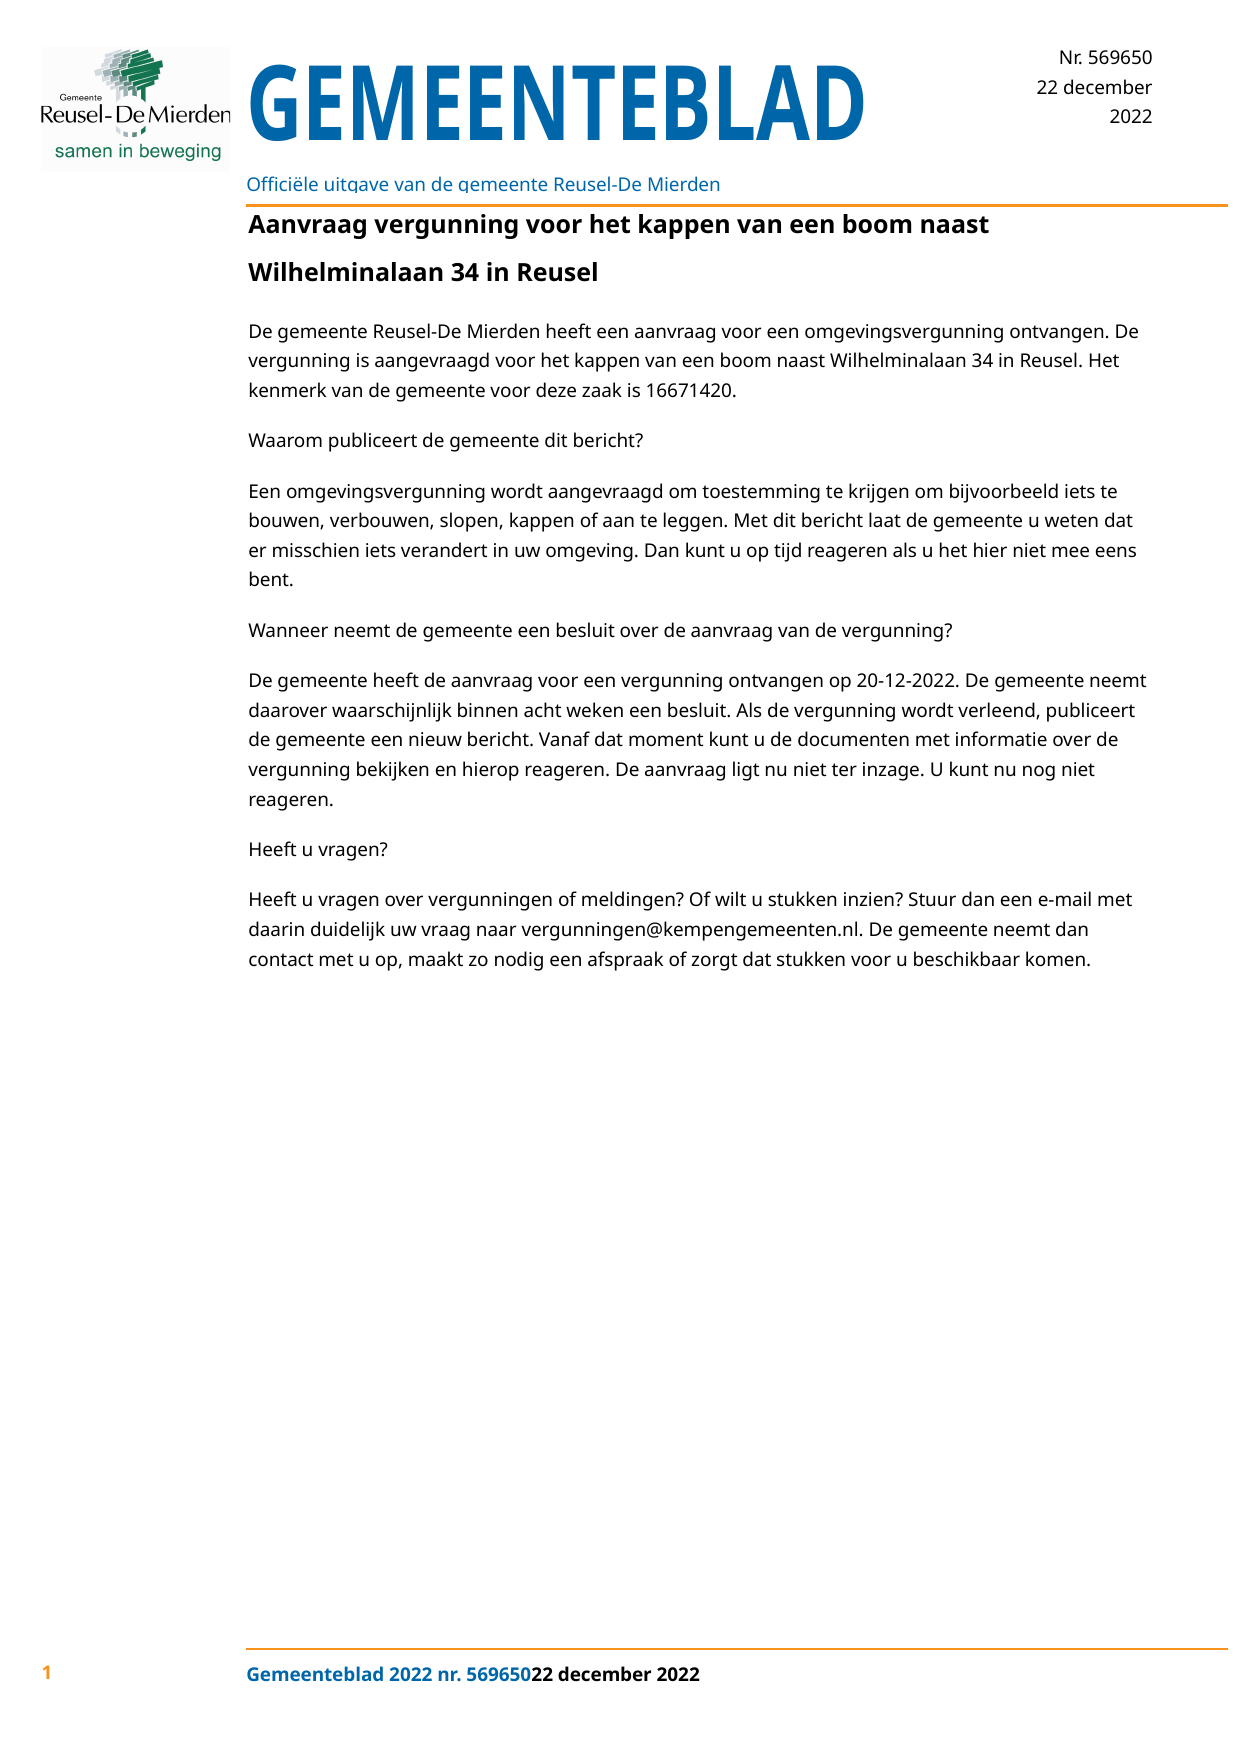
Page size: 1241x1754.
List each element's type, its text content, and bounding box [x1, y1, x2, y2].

text Een omgevingsvergunning wordt aangevraagd om toestemming te krijgen om bijvoorbeeld iets te bouwen, verbouwen, slopen, kappen of aan te leggen. Met dit bericht laat de gemeente u weten dat er misschien iets verandert in uw omgeving. Dan kunt u op tijd reageren als u het hier niet mee eens bent. [248, 478, 1152, 592]
text De gemeente heeft de aanvraag voor een vergunning ontvangen op 20-12-2022. De gemeente neemt daarover waarschijnlijk binnen acht weken een besluit. Als de vergunning wordt verleend, publiceert de gemeente een nieuw bericht. Vanaf dat moment kunt u de documenten met informatie over de vergunning bekijken en hierop reageren. De aanvraag ligt nu niet ter inzage. U kunt nu nog niet reageren. [248, 667, 1152, 812]
text Waarom publiceert de gemeente dit bericht? [248, 427, 1152, 453]
text De gemeente Reusel-De Mierden heeft een aanvraag voor een omgevingsvergunning ontvangen. De vergunning is aangevraagd voor het kappen van een boom naast Wilhelminalaan 34 in Reusel. Het kenmerk van de gemeente voor deze zaak is 16671420. [248, 318, 1152, 403]
text Aanvraag vergunning voor het kappen van een boom naast Wilhelminalaan 34 in Reusel [248, 207, 1152, 288]
text Heeft u vragen over vergunningen of meldingen? Of wilt u stukken inzien? Stuur dan een e-mail met daarin duidelijk uw vraag naar vergunningen@kempengemeenten.nl. De gemeente neemt dan contact met u op, maakt zo nodig een afspraak of zorgt dat stukken voor u beschikbaar komen. [248, 887, 1152, 972]
text Heeft u vragen? [248, 836, 1152, 862]
picture [41, 47, 231, 172]
text Wanneer neemt de gemeente een besluit over de aanvraag van de vergunning? [248, 617, 1152, 643]
